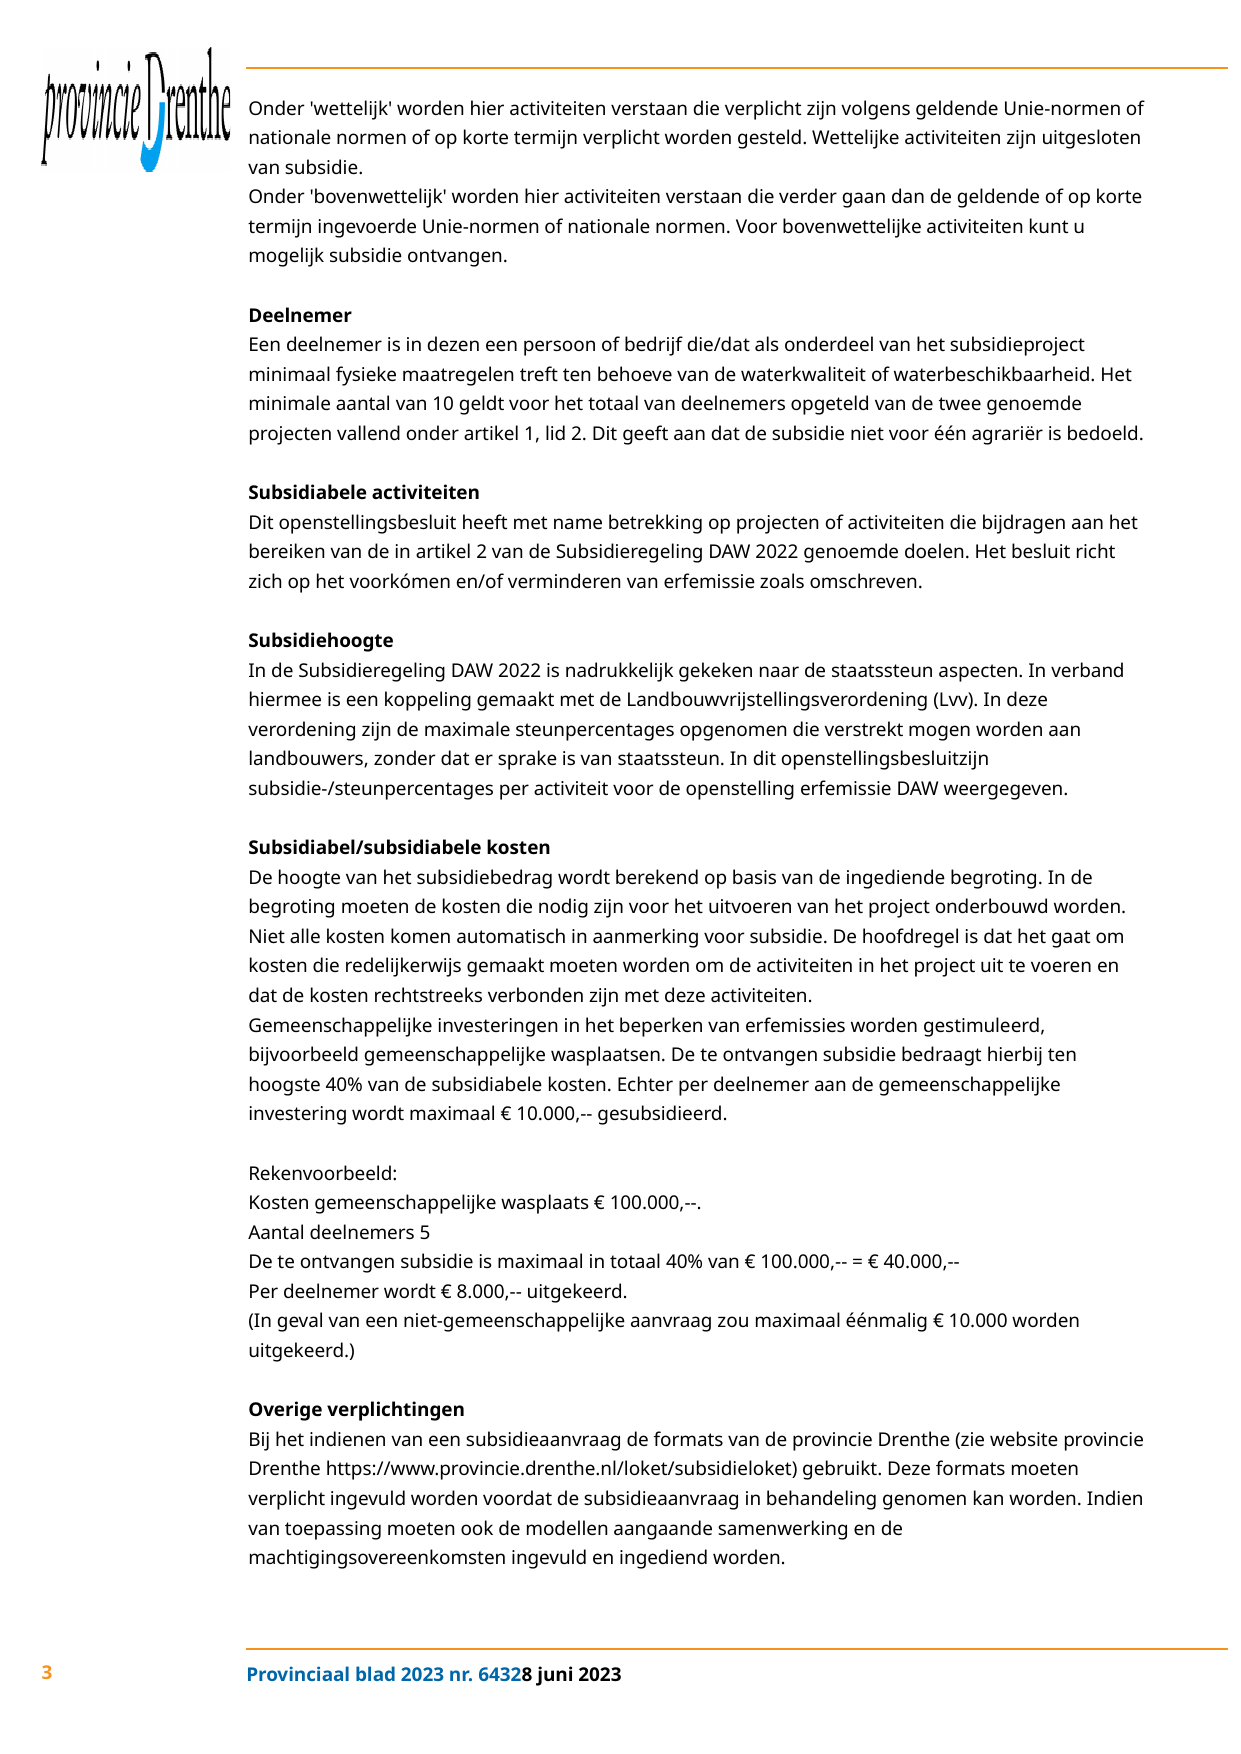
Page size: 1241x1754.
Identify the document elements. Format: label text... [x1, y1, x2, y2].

text Subsidiabel/subsidiabele kosten [248, 834, 1152, 860]
text In de Subsidieregeling DAW 2022 is nadrukkelijk gekeken naar de staatssteun aspecten. In verband hiermee is een koppeling gemaakt met de Landbouwvrijstellingsverordening (Lvv). In deze verordening zijn de maximale steunpercentages opgenomen die verstrekt mogen worden aan landbouwers, zonder dat er sprake is van staatssteun. In dit openstellingsbesluitzijn subsidie-/steunpercentages per activiteit voor de openstelling erfemissie DAW weergegeven. [248, 657, 1152, 801]
text Onder 'bovenwettelijk' worden hier activiteiten verstaan die verder gaan dan de geldende of op korte termijn ingevoerde Unie-normen of nationale normen. Voor bovenwettelijke activiteiten kunt u mogelijk subsidie ontvangen. [248, 183, 1152, 268]
text Deelnemer [248, 302, 1152, 328]
text De hoogte van het subsidiebedrag wordt berekend op basis van de ingediende begroting. In de begroting moeten de kosten die nodig zijn voor het uitvoeren van het project onderbouwd worden. Niet alle kosten komen automatisch in aanmerking voor subsidie. De hoofdregel is dat het gaat om kosten die redelijkerwijs gemaakt moeten worden om de activiteiten in het project uit te voeren en dat de kosten rechtstreeks verbonden zijn met deze activiteiten. [248, 864, 1152, 1008]
picture [41, 47, 231, 172]
text Per deelnemer wordt € 8.000,-- uitgekeerd. [248, 1278, 1152, 1304]
text Een deelnemer is in dezen een persoon of bedrijf die/dat als onderdeel van het subsidieproject minimaal fysieke maatregelen treft ten behoeve van de waterkwaliteit of waterbeschikbaarheid. Het minimale aantal van 10 geldt voor het totaal van deelnemers opgeteld van de twee genoemde projecten vallend onder artikel 1, lid 2. Dit geeft aan dat de subsidie niet voor één agrariër is bedoeld. [248, 331, 1152, 446]
text Kosten gemeenschappelijke wasplaats € 100.000,--. [248, 1189, 1152, 1215]
text Gemeenschappelijke investeringen in het beperken van erfemissies worden gestimuleerd, bijvoorbeeld gemeenschappelijke wasplaatsen. De te ontvangen subsidie bedraagt hierbij ten hoogste 40% van de subsidiabele kosten. Echter per deelnemer aan de gemeenschappelijke investering wordt maximaal € 10.000,-- gesubsidieerd. [248, 1012, 1152, 1126]
text De te ontvangen subsidie is maximaal in totaal 40% van € 100.000,-- = € 40.000,-- [248, 1248, 1152, 1274]
text Overige verplichtingen [248, 1396, 1152, 1422]
text Subsidiehoogte [248, 627, 1152, 653]
text Onder 'wettelijk' worden hier activiteiten verstaan die verplicht zijn volgens geldende Unie-normen of nationale normen of op korte termijn verplicht worden gesteld. Wettelijke activiteiten zijn uitgesloten van subsidie. [248, 95, 1152, 180]
text (In geval van een niet-gemeenschappelijke aanvraag zou maximaal éénmalig € 10.000 worden uitgekeerd.) [248, 1308, 1152, 1363]
text Subsidiabele activiteiten [248, 479, 1152, 505]
text Rekenvoorbeeld: [248, 1160, 1152, 1186]
text Dit openstellingsbesluit heeft met name betrekking op projecten of activiteiten die bijdragen aan het bereiken van de in artikel 2 van de Subsidieregeling DAW 2022 genoemde doelen. Het besluit richt zich op het voorkómen en/of verminderen van erfemissie zoals omschreven. [248, 509, 1152, 594]
text Aantal deelnemers 5 [248, 1219, 1152, 1245]
text Bij het indienen van een subsidieaanvraag de formats van de provincie Drenthe (zie website provincie Drenthe https://www.provincie.drenthe.nl/loket/subsidieloket) gebruikt. Deze formats moeten verplicht ingevuld worden voordat de subsidieaanvraag in behandeling genomen kan worden. Indien van toepassing moeten ook de modellen aangaande samenwerking en de machtigingsovereenkomsten ingevuld en ingediend worden. [248, 1426, 1152, 1570]
